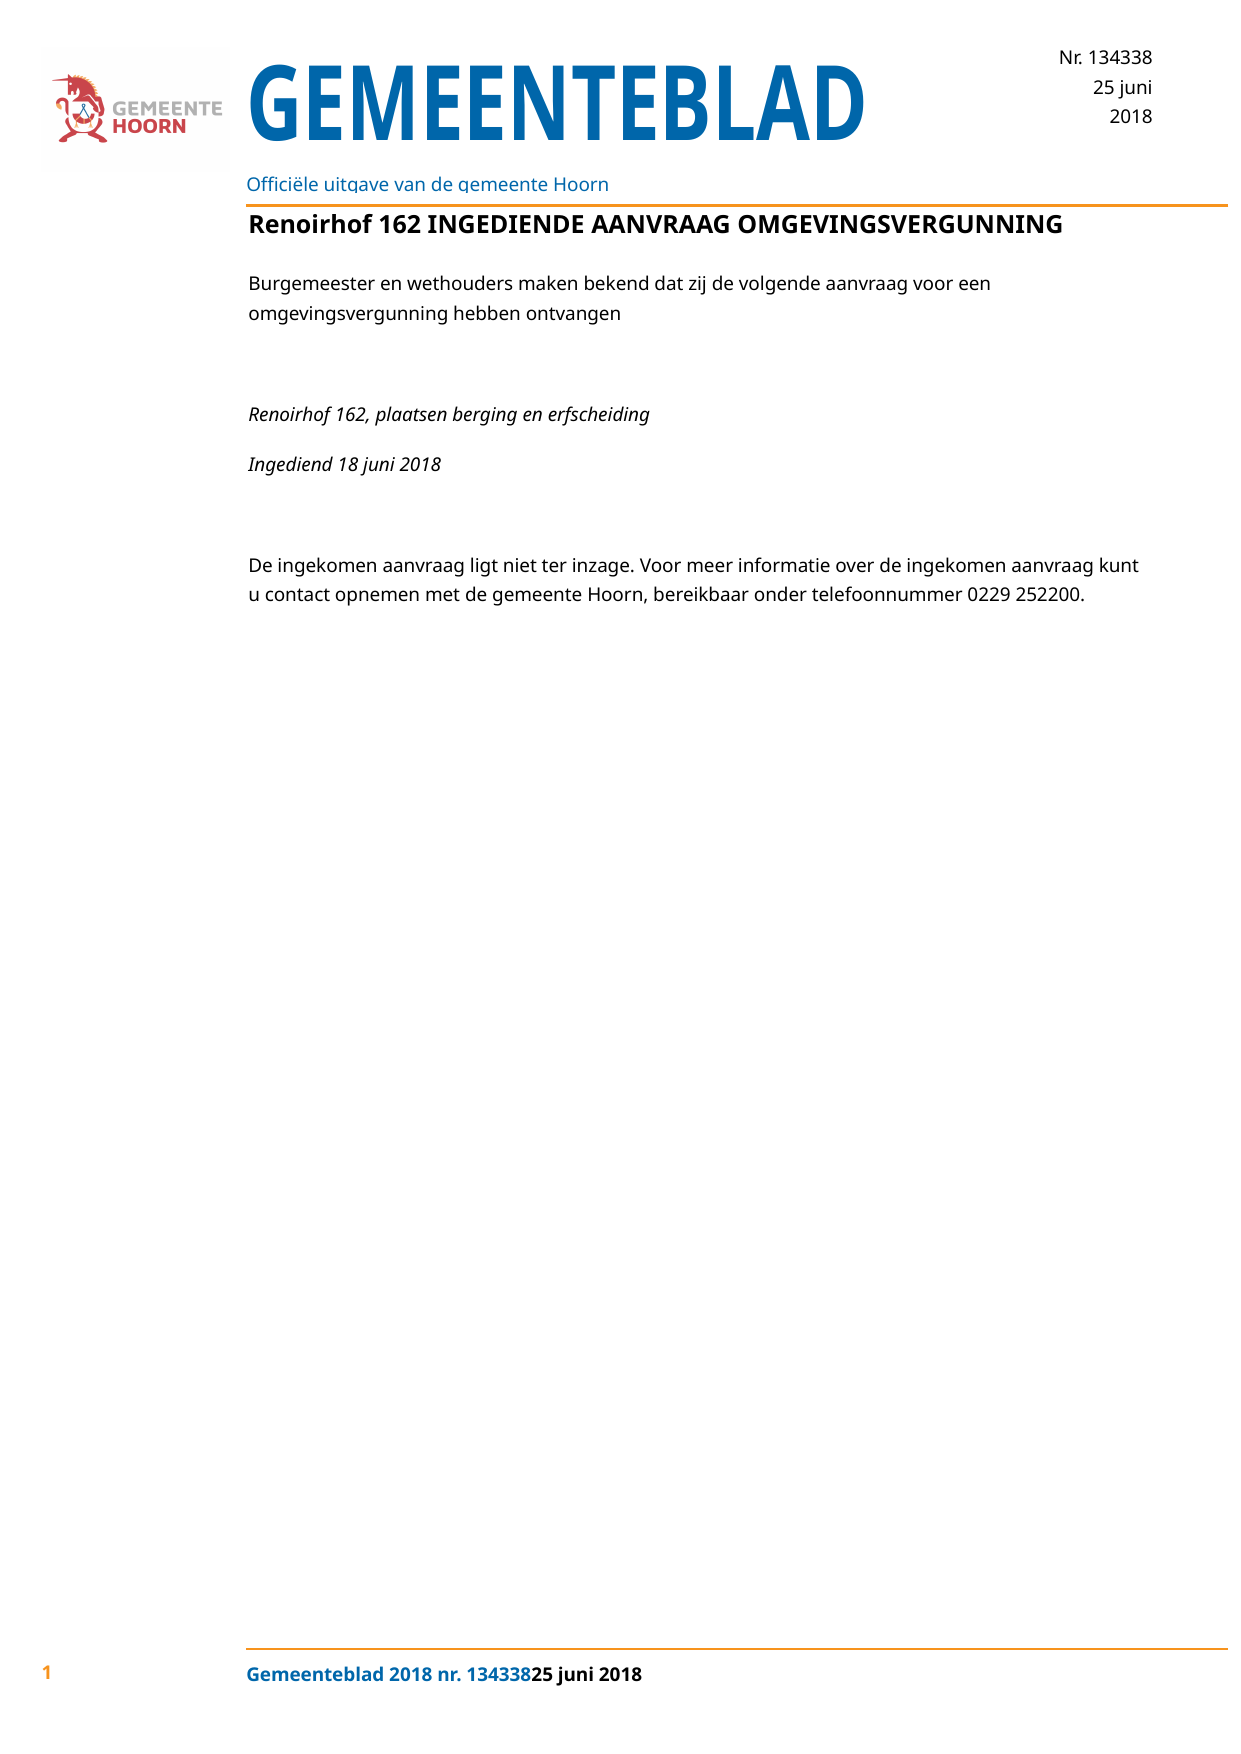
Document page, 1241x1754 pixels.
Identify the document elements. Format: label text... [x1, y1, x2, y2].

text De ingekomen aanvraag ligt niet ter inzage. Voor meer informatie over de ingekomen aanvraag kunt u contact opnemen met de gemeente Hoorn, bereikbaar onder telefoonnummer 0229 252200. [248, 552, 1152, 607]
text Renoirhof 162 INGEDIENDE AANVRAAG OMGEVINGSVERGUNNING [248, 207, 1152, 241]
picture [41, 47, 231, 172]
text Renoirhof 162, plaatsen berging en erfscheiding [248, 401, 1152, 426]
text Burgemeester en wethouders maken bekend dat zij de volgende aanvraag voor een omgevingsvergunning hebben ontvangen [248, 270, 1152, 326]
text Ingediend 18 juni 2018 [248, 451, 1152, 477]
